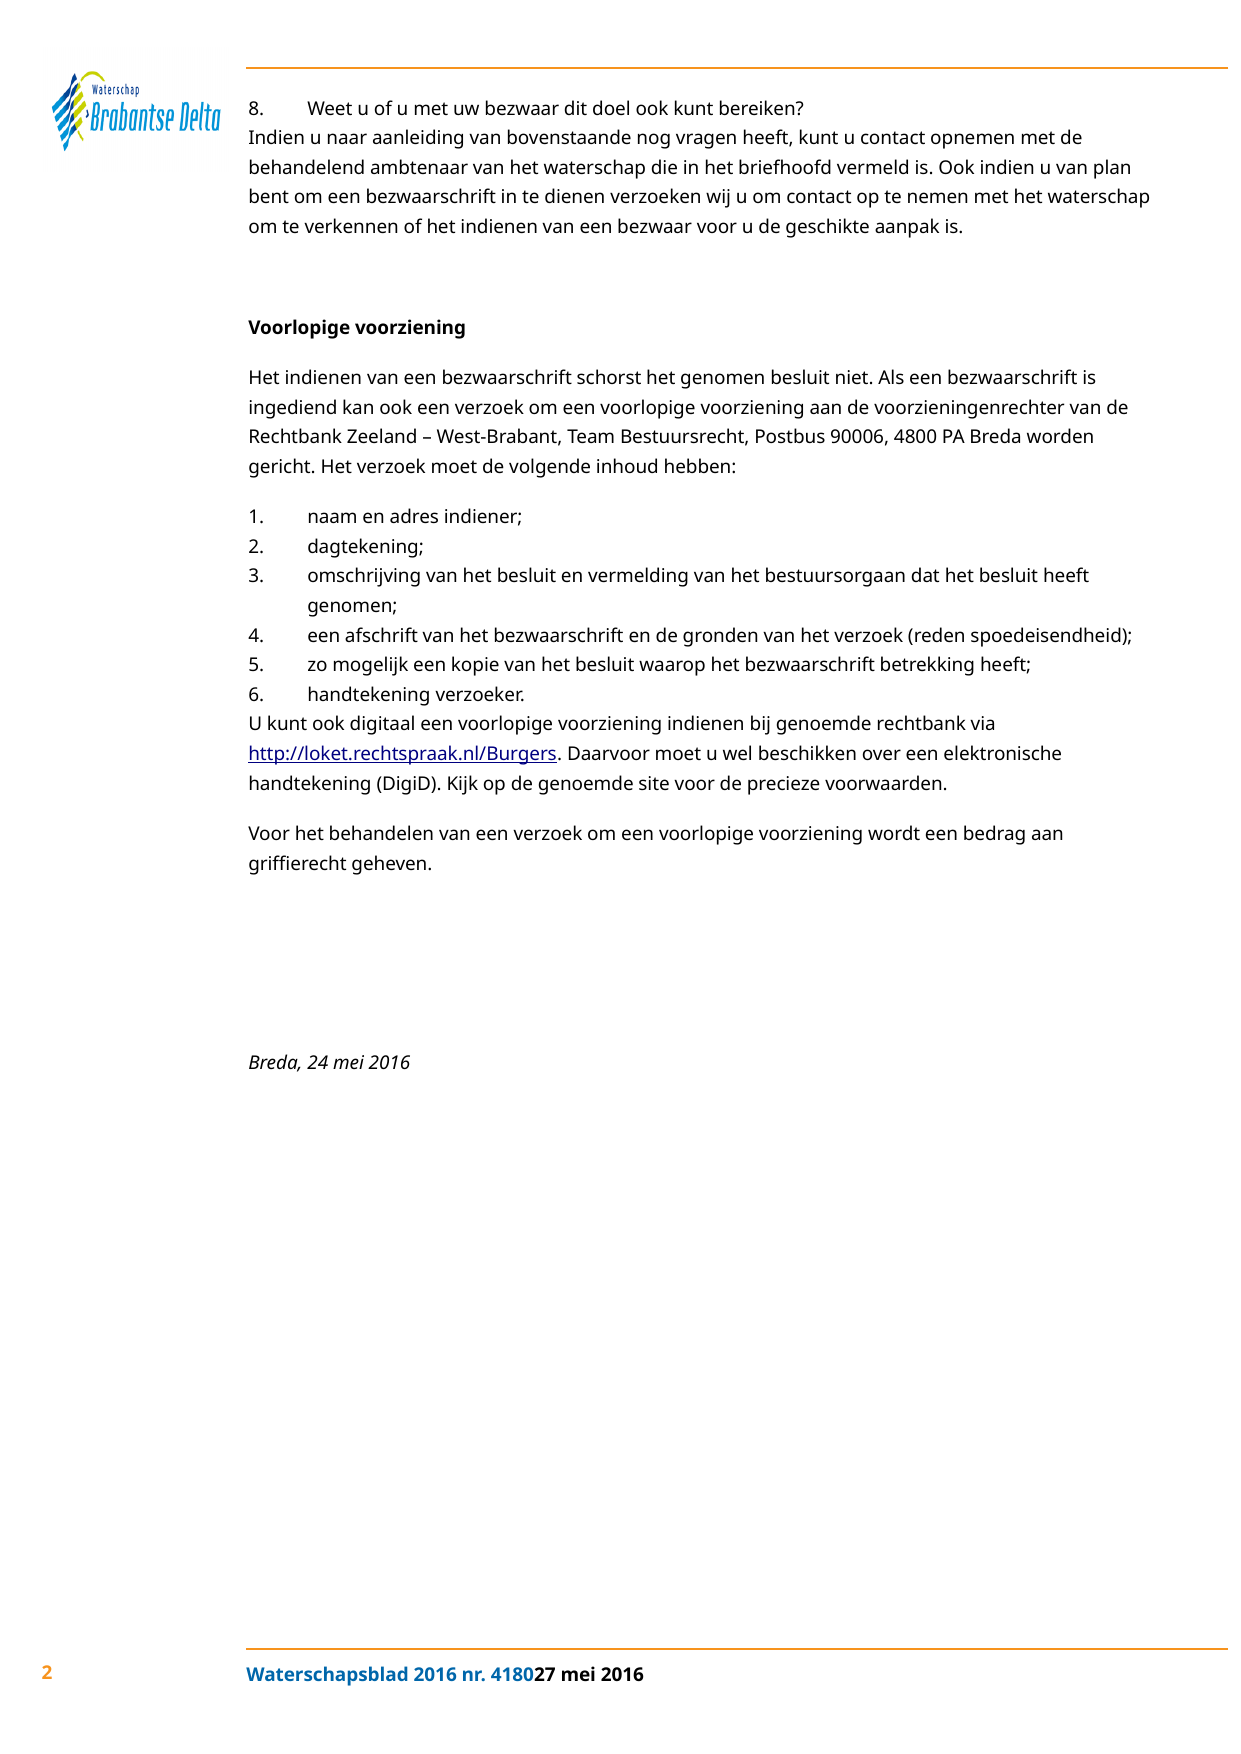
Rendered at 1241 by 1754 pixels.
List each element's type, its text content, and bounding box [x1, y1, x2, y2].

text Breda, 24 mei 2016 [248, 1049, 1152, 1074]
list een afschrift van het bezwaarschrift en de gronden van het verzoek (reden spoedeisendheid); [248, 622, 1152, 648]
list Weet u of u met uw bezwaar dit doel ook kunt bereiken? [248, 95, 1152, 121]
list dagtekening; [248, 533, 1152, 559]
picture [41, 47, 231, 172]
text Het indienen van een bezwaarschrift schorst het genomen besluit niet. Als een bezwaarschrift is ingediend kan ook een verzoek om een voorlopige voorziening aan de voorzieningenrechter van de Rechtbank Zeeland – West-Brabant, Team Bestuursrecht, Postbus 90006, 4800 PA Breda worden gericht. Het verzoek moet de volgende inhoud hebben: [248, 364, 1152, 479]
text U kunt ook digitaal een voorlopige voorziening indienen bij genoemde rechtbank via http://loket.rechtspraak.nl/Burgers. Daarvoor moet u wel beschikken over een elektronische handtekening (DigiD). Kijk op de genoemde site voor de precieze voorwaarden. [248, 711, 1152, 796]
text Voor het behandelen van een verzoek om een voorlopige voorziening wordt een bedrag aan griffierecht geheven. [248, 820, 1152, 876]
list omschrijving van het besluit en vermelding van het bestuursorgaan dat het besluit heeft genomen; [248, 563, 1152, 618]
list naam en adres indiener; [248, 503, 1152, 529]
text Voorlopige voorziening [248, 314, 1152, 340]
list handtekening verzoeker. [248, 681, 1152, 707]
list zo mogelijk een kopie van het besluit waarop het bezwaarschrift betrekking heeft; [248, 651, 1152, 677]
text Indien u naar aanleiding van bovenstaande nog vragen heeft, kunt u contact opnemen met de behandelend ambtenaar van het waterschap die in het briefhoofd vermeld is. Ook indien u van plan bent om een bezwaarschrift in te dienen verzoeken wij u om contact op te nemen met het waterschap om te verkennen of het indienen van een bezwaar voor u de geschikte aanpak is. [248, 124, 1152, 239]
